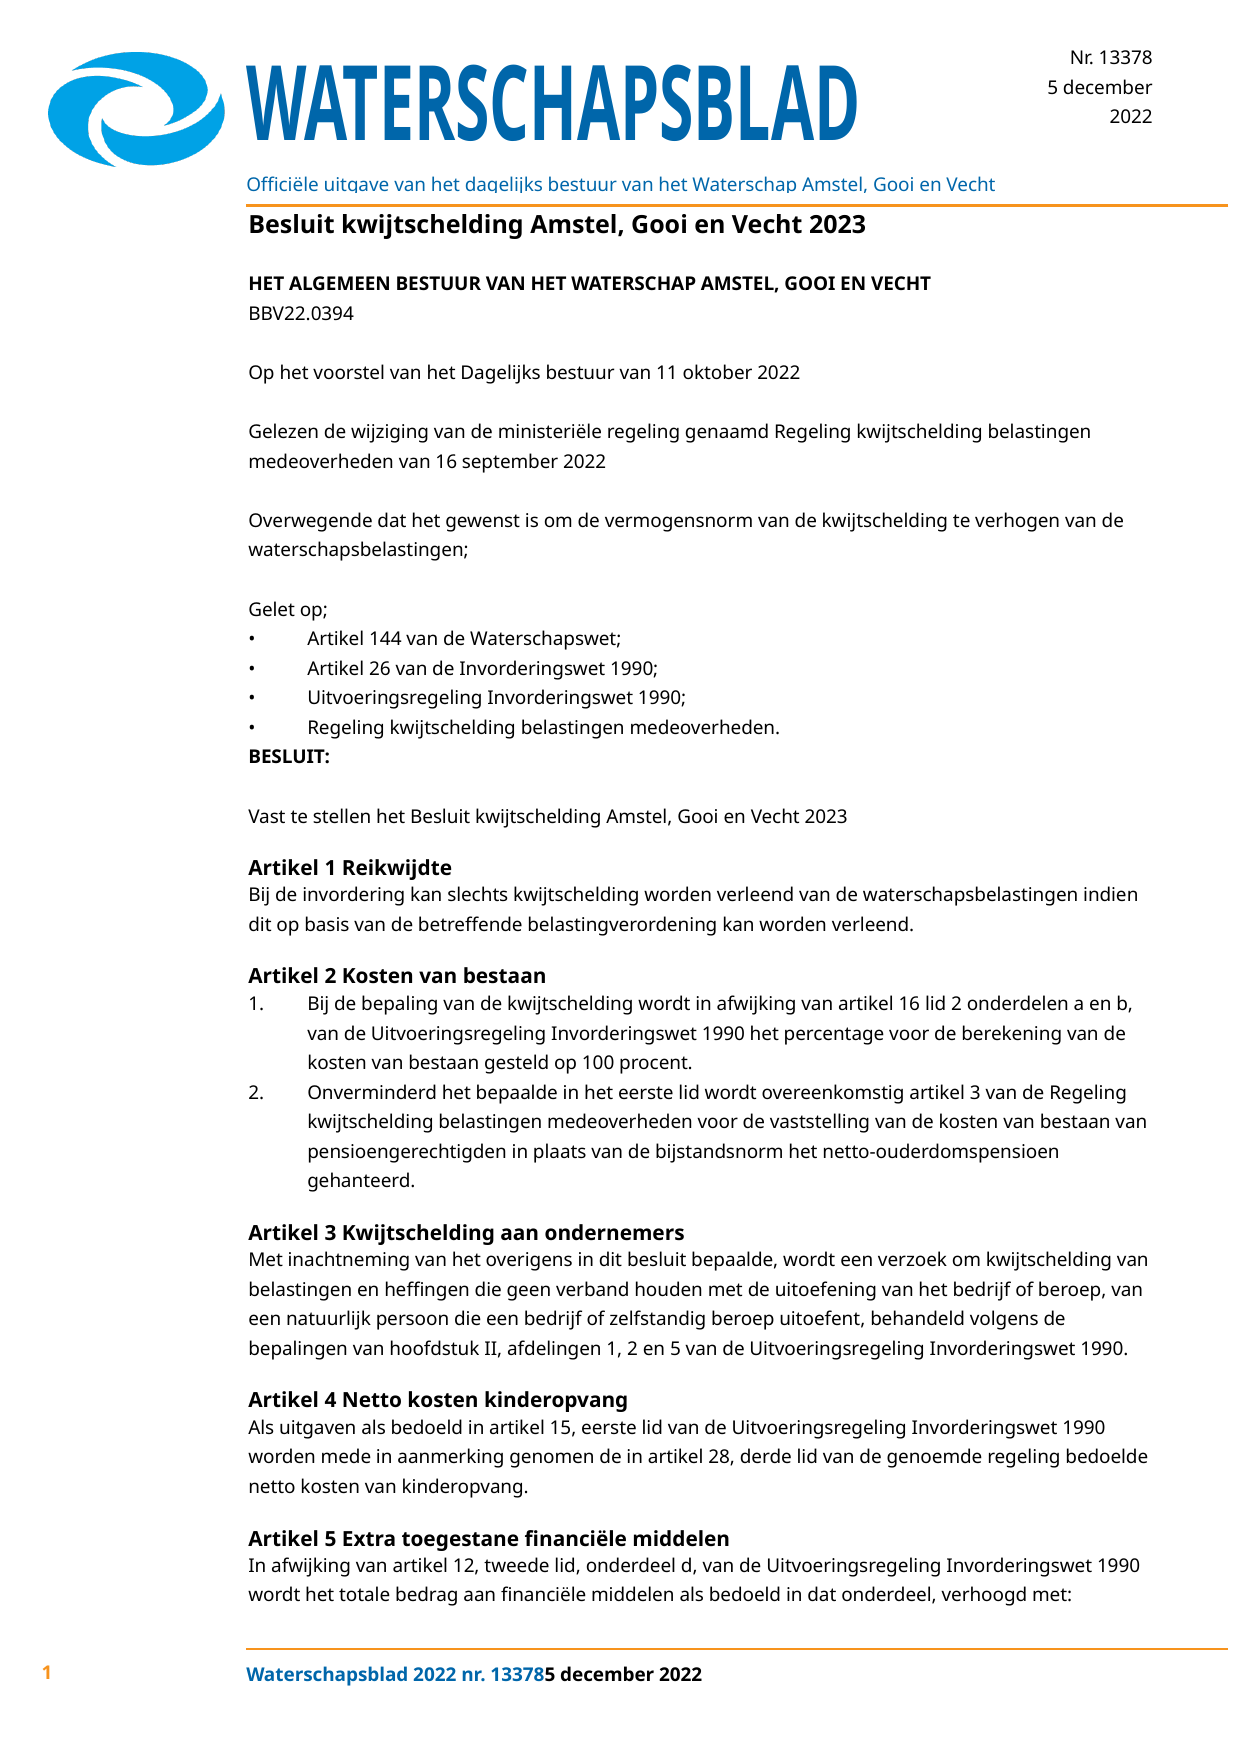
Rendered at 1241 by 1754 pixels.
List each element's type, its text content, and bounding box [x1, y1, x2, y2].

text BBV22.0394 [248, 300, 1152, 326]
text Vast te stellen het Besluit kwijtschelding Amstel, Gooi en Vecht 2023 [248, 803, 1152, 828]
list Artikel 26 van de Invorderingswet 1990; [248, 655, 1152, 681]
text Als uitgaven als bedoeld in artikel 15, eerste lid van de Uitvoeringsregeling Invorderingswet 1990 worden mede in aanmerking genomen de in artikel 28, derde lid van de genoemde regeling bedoelde netto kosten van kinderopvang. [248, 1414, 1152, 1499]
text HET ALGEMEEN BESTUUR VAN HET WATERSCHAP AMSTEL, GOOI EN VECHT [248, 270, 1152, 296]
text Gelet op; [248, 596, 1152, 621]
text BESLUIT: [248, 744, 1152, 769]
list Bij de bepaling van de kwijtschelding wordt in afwijking van artikel 16 lid 2 onderdelen a en b, van de Uitvoeringsregeling Invorderingswet 1990 het percentage voor de berekening van de kosten van bestaan gesteld op 100 procent. [248, 990, 1152, 1075]
picture [41, 47, 231, 172]
text Met inachtneming van het overigens in dit besluit bepaalde, wordt een verzoek om kwijtschelding van belastingen en heffingen die geen verband houden met de uitoefening van het bedrijf of beroep, van een natuurlijk persoon die een bedrijf of zelfstandig beroep uitoefent, behandeld volgens de bepalingen van hoofdstuk II, afdelingen 1, 2 en 5 van de Uitvoeringsregeling Invorderingswet 1990. [248, 1246, 1152, 1361]
text Artikel 4 Netto kosten kinderopvang [248, 1386, 1152, 1414]
list Onverminderd het bepaalde in het eerste lid wordt overeenkomstig artikel 3 van de Regeling kwijtschelding belastingen medeoverheden voor de vaststelling van de kosten van bestaan van pensioengerechtigden in plaats van de bijstandsnorm het netto-ouderdomspensioen gehanteerd. [248, 1079, 1152, 1193]
list Uitvoeringsregeling Invorderingswet 1990; [248, 684, 1152, 710]
list Artikel 144 van de Waterschapswet; [248, 625, 1152, 651]
text Artikel 5 Extra toegestane financiële middelen [248, 1524, 1152, 1552]
text Artikel 3 Kwijtschelding aan ondernemers [248, 1218, 1152, 1246]
text Artikel 1 Reikwijdte [248, 853, 1152, 882]
text In afwijking van artikel 12, tweede lid, onderdeel d, van de Uitvoeringsregeling Invorderingswet 1990 wordt het totale bedrag aan financiële middelen als bedoeld in dat onderdeel, verhoogd met: [248, 1552, 1152, 1607]
text Artikel 2 Kosten van bestaan [248, 962, 1152, 990]
list Regeling kwijtschelding belastingen medeoverheden. [248, 714, 1152, 740]
text Bij de invordering kan slechts kwijtschelding worden verleend van de waterschapsbelastingen indien dit op basis van de betreffende belastingverordening kan worden verleend. [248, 882, 1152, 937]
text Op het voorstel van het Dagelijks bestuur van 11 oktober 2022 [248, 359, 1152, 385]
text Besluit kwijtschelding Amstel, Gooi en Vecht 2023 [248, 207, 1152, 241]
text Overwegende dat het gewenst is om de vermogensnorm van de kwijtschelding te verhogen van de waterschapsbelastingen; [248, 507, 1152, 562]
text Gelezen de wijziging van de ministeriële regeling genaamd Regeling kwijtschelding belastingen medeoverheden van 16 september 2022 [248, 418, 1152, 473]
